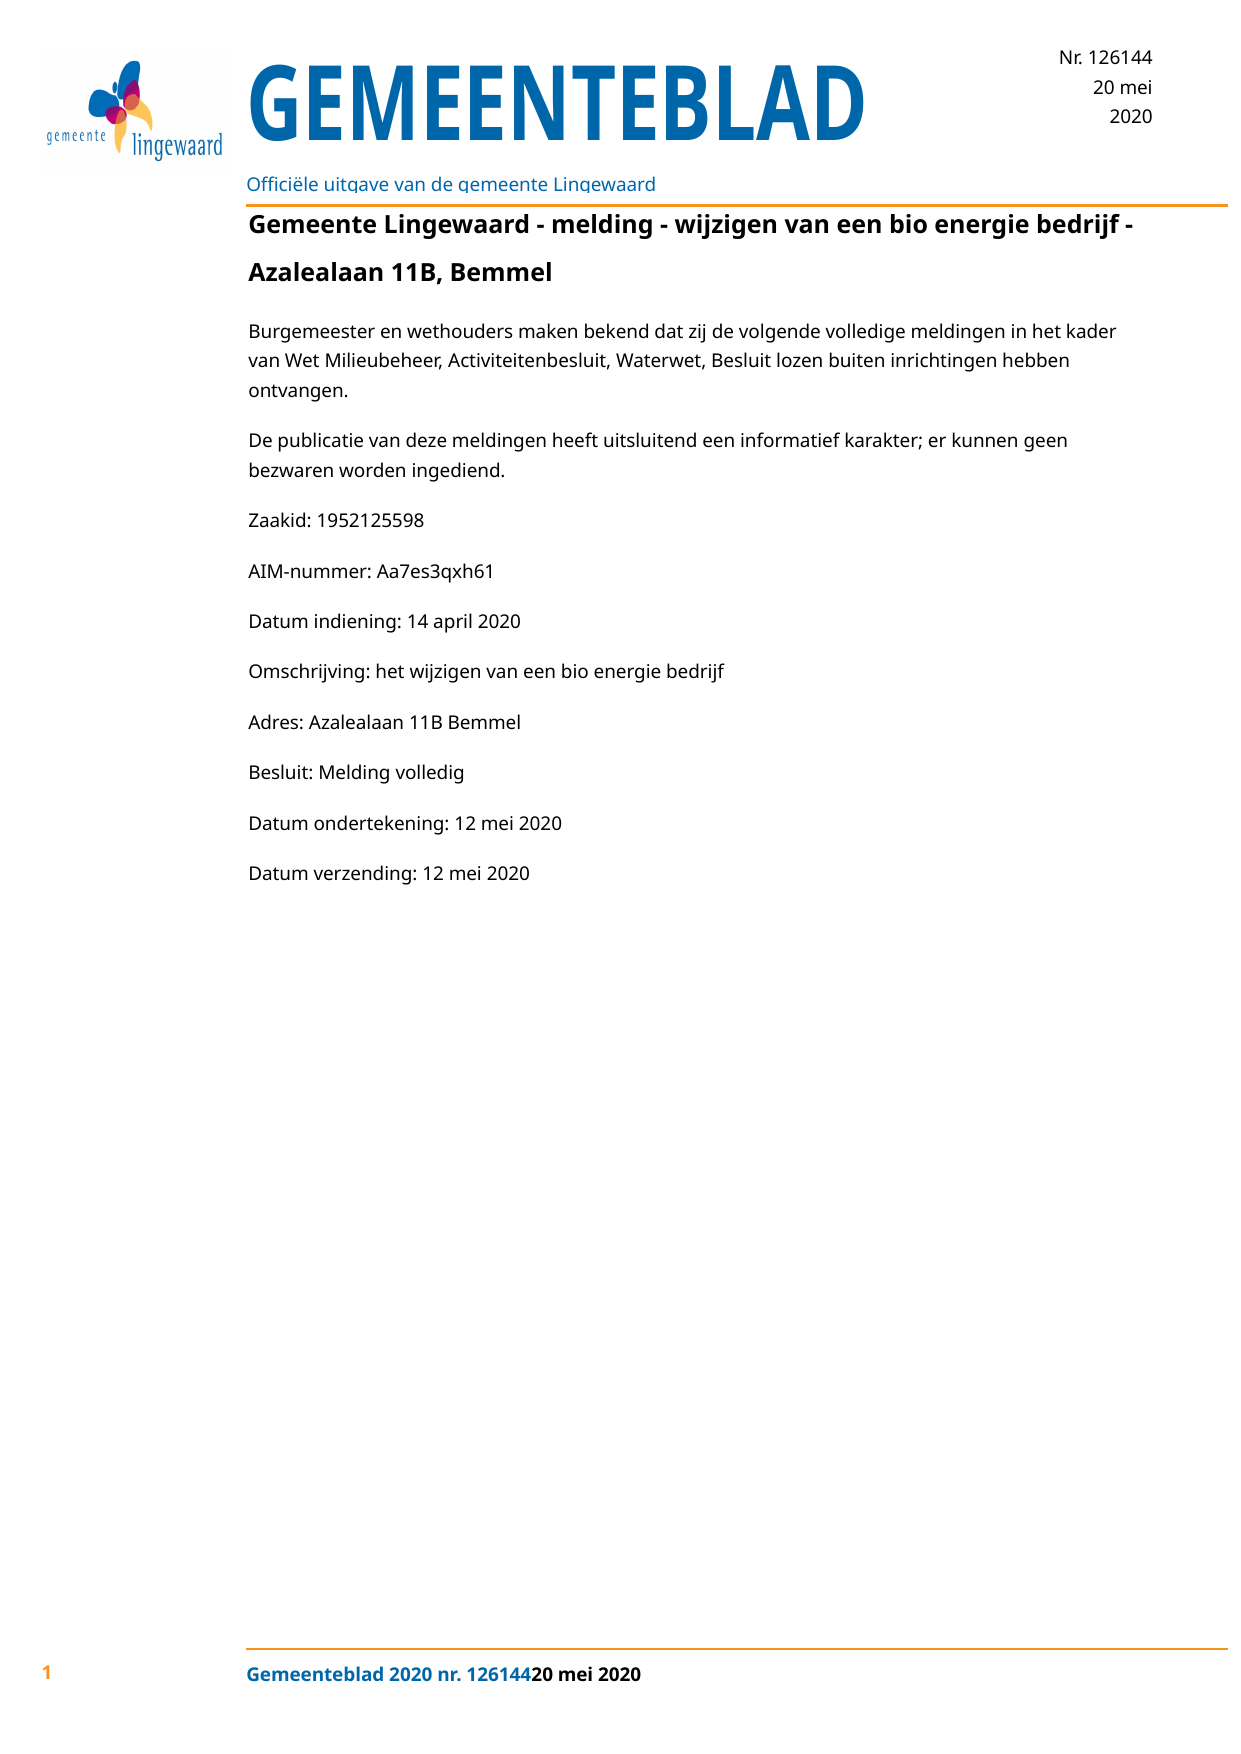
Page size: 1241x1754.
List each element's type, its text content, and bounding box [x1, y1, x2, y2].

text Datum indiening: 14 april 2020 [248, 608, 1152, 634]
text Besluit: Melding volledig [248, 759, 1152, 785]
text Zaakid: 1952125598 [248, 507, 1152, 533]
text De publicatie van deze meldingen heeft uitsluitend een informatief karakter; er kunnen geen bezwaren worden ingediend. [248, 427, 1152, 483]
text AIM-nummer: Aa7es3qxh61 [248, 558, 1152, 584]
text Omschrijving: het wijzigen van een bio energie bedrijf [248, 659, 1152, 684]
text Datum ondertekening: 12 mei 2020 [248, 810, 1152, 836]
text Datum verzending: 12 mei 2020 [248, 860, 1152, 886]
picture [41, 47, 231, 172]
text Adres: Azalealaan 11B Bemmel [248, 709, 1152, 735]
text Burgemeester en wethouders maken bekend dat zij de volgende volledige meldingen in het kader van Wet Milieubeheer, Activiteitenbesluit, Waterwet, Besluit lozen buiten inrichtingen hebben ontvangen. [248, 318, 1152, 403]
text Gemeente Lingewaard - melding - wijzigen van een bio energie bedrijf - Azalealaan 11B, Bemmel [248, 207, 1152, 288]
